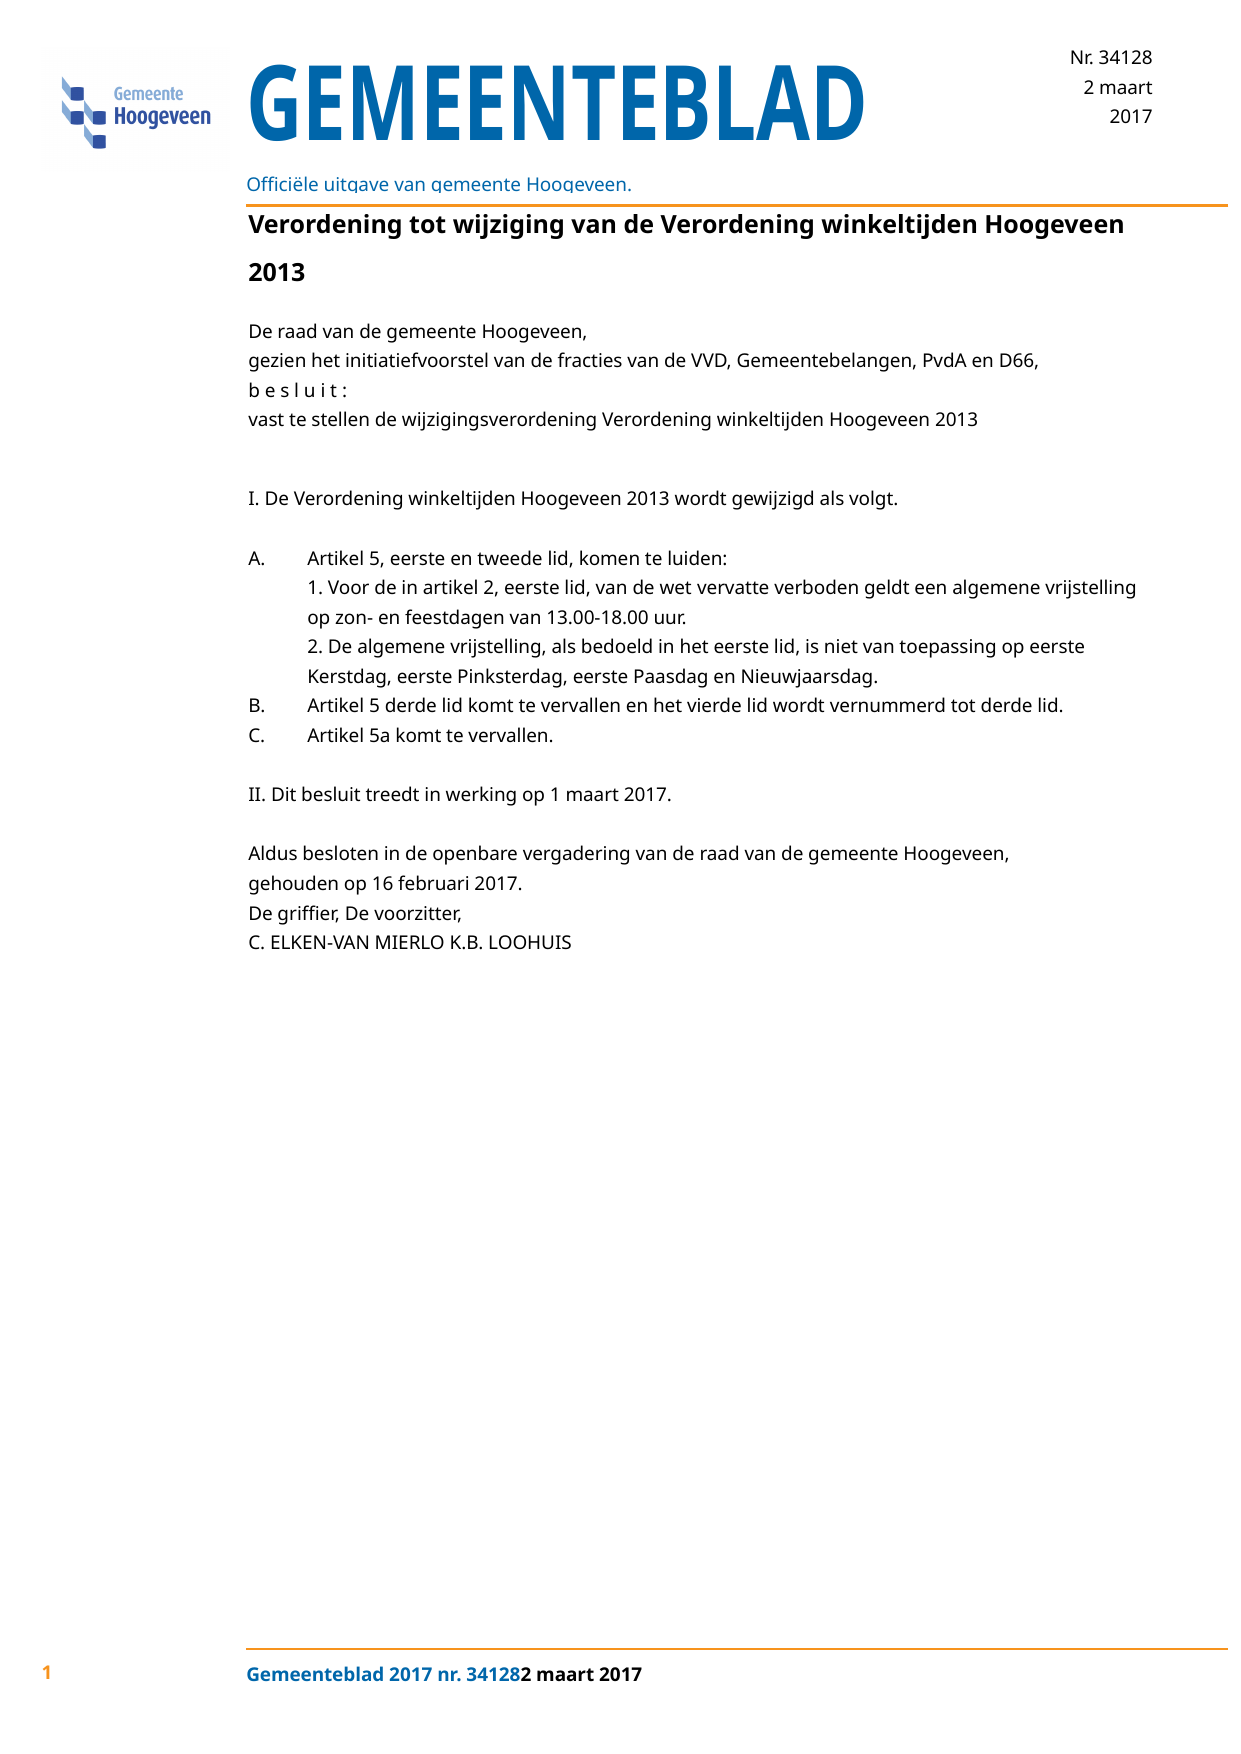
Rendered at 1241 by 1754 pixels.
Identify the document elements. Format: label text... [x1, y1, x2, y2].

text gehouden op 16 februari 2017. [248, 870, 1152, 896]
text vast te stellen de wijzigingsverordening Verordening winkeltijden Hoogeveen 2013 [248, 407, 1152, 432]
text Verordening tot wijziging van de Verordening winkeltijden Hoogeveen 2013 [248, 207, 1152, 288]
list Artikel 5 derde lid komt te vervallen en het vierde lid wordt vernummerd tot derde lid. [248, 693, 1152, 718]
text gezien het initiatiefvoorstel van de fracties van de VVD, Gemeentebelangen, PvdA en D66, [248, 347, 1152, 373]
text C. ELKEN-VAN MIERLO K.B. LOOHUIS [248, 929, 1152, 955]
picture [41, 47, 231, 172]
list 2. De algemene vrijstelling, als bedoeld in het eerste lid, is niet van toepassing op eerste Kerstdag, eerste Pinksterdag, eerste Paasdag en Nieuwjaarsdag. [248, 633, 1152, 689]
text Aldus besloten in de openbare vergadering van de raad van de gemeente Hoogeveen, [248, 841, 1152, 866]
text De raad van de gemeente Hoogeveen, [248, 318, 1152, 344]
text De griffier, De voorzitter, [248, 900, 1152, 925]
list Artikel 5a komt te vervallen. [248, 722, 1152, 748]
list 1. Voor de in artikel 2, eerste lid, van de wet vervatte verboden geldt een algemene vrijstelling op zon- en feestdagen van 13.00-18.00 uur. [248, 574, 1152, 629]
text II. Dit besluit treedt in werking op 1 maart 2017. [248, 781, 1152, 807]
text I. De Verordening winkeltijden Hoogeveen 2013 wordt gewijzigd als volgt. [248, 486, 1152, 511]
text b e s l u i t : [248, 377, 1152, 403]
list Artikel 5, eerste en tweede lid, komen te luiden: [248, 545, 1152, 570]
